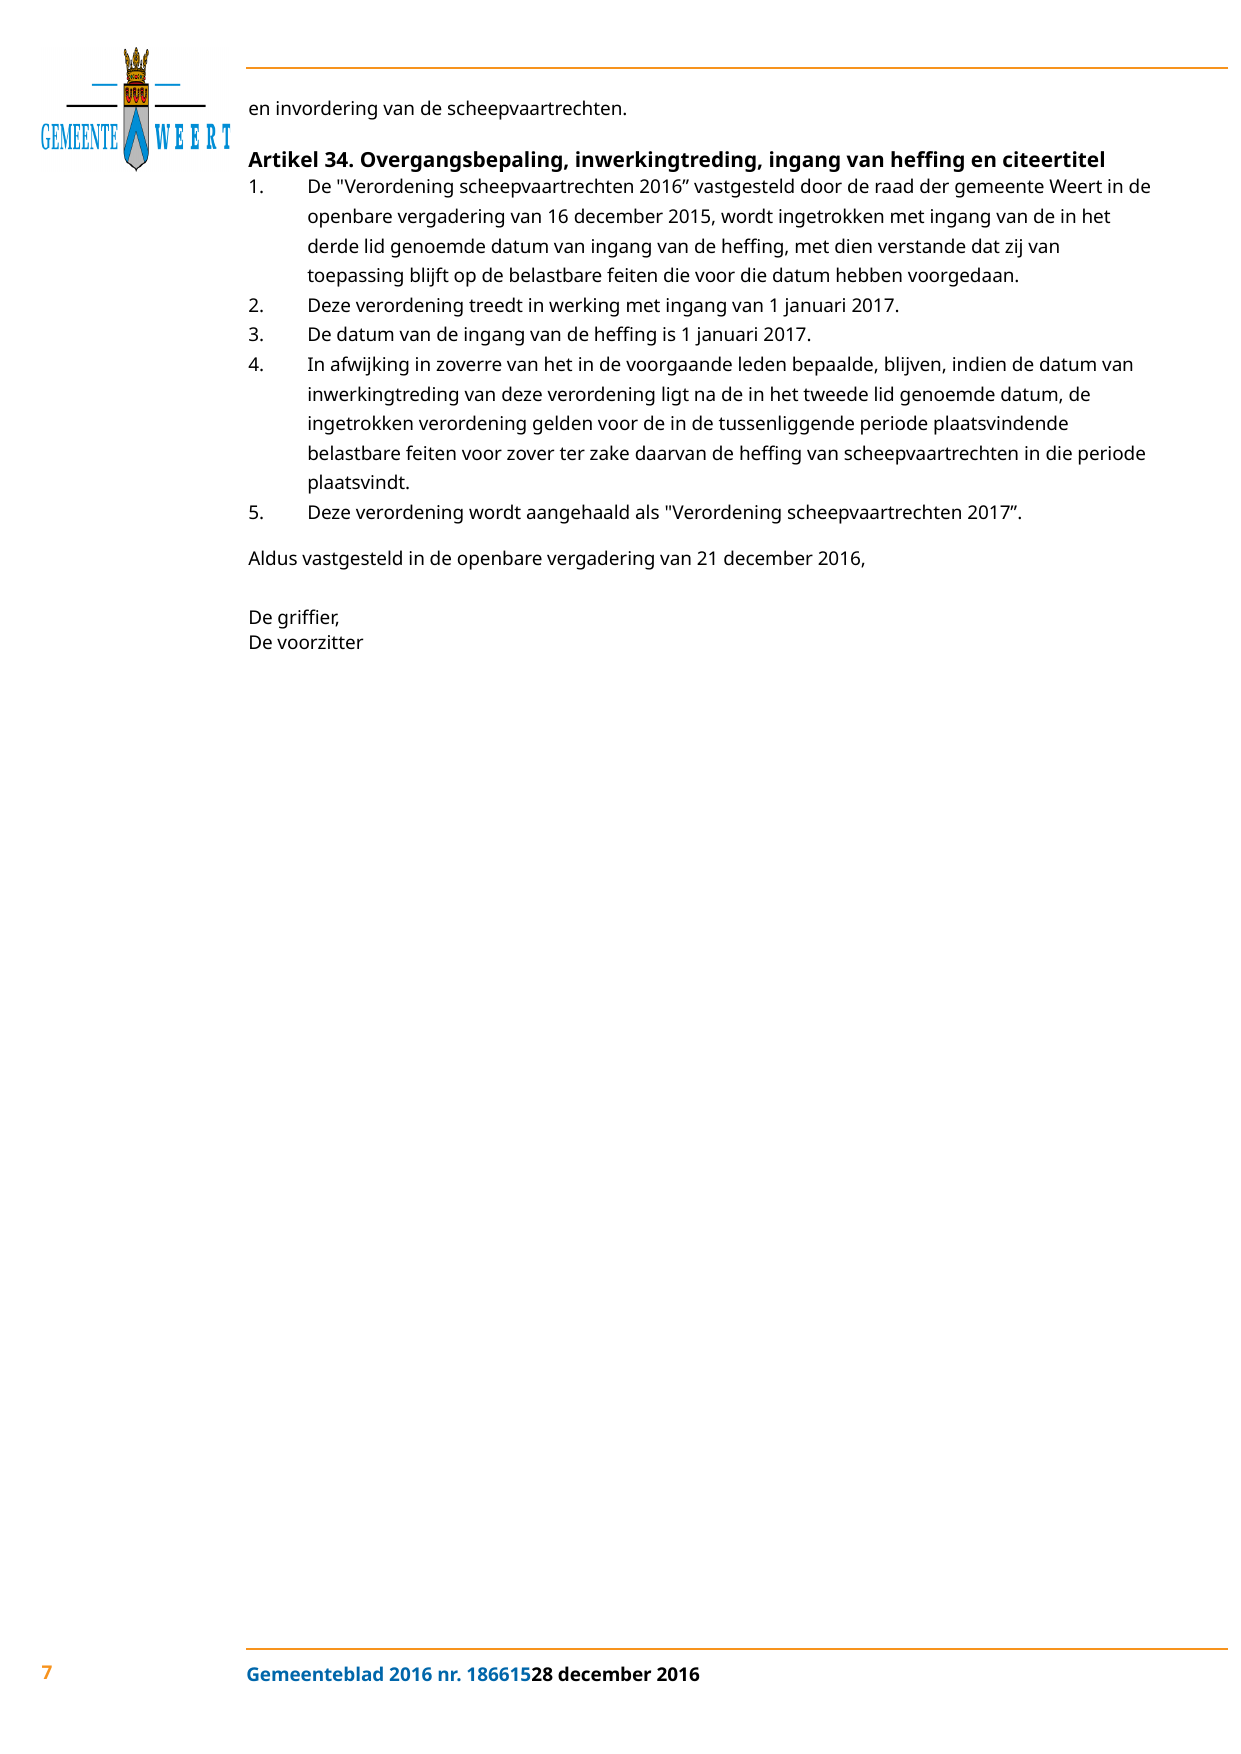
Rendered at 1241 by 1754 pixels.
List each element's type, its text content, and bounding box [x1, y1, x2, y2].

text en invordering van de scheepvaartrechten. [248, 95, 1152, 121]
list Deze verordening wordt aangehaald als "Verordening scheepvaartrechten 2017”. [248, 499, 1152, 525]
list De datum van de ingang van de heffing is 1 januari 2017. [248, 322, 1152, 347]
text De voorzitter [248, 629, 1152, 655]
list Deze verordening treedt in werking met ingang van 1 januari 2017. [248, 292, 1152, 318]
text De griffier, [248, 604, 1152, 629]
text Artikel 34. Overgangsbepaling, inwerkingtreding, ingang van heffing en citeertitel [248, 145, 1152, 174]
picture [41, 47, 231, 172]
list De "Verordening scheepvaartrechten 2016” vastgesteld door de raad der gemeente Weert in de openbare vergadering van 16 december 2015, wordt ingetrokken met ingang van de in het derde lid genoemde datum van ingang van de heffing, met dien verstande dat zij van toepassing blijft op de belastbare feiten die voor die datum hebben voorgedaan. [248, 174, 1152, 288]
list In afwijking in zoverre van het in de voorgaande leden bepaalde, blijven, indien de datum van inwerkingtreding van deze verordening ligt na de in het tweede lid genoemde datum, de ingetrokken verordening gelden voor de in de tussenliggende periode plaatsvindende belastbare feiten voor zover ter zake daarvan de heffing van scheepvaartrechten in die periode plaatsvindt. [248, 351, 1152, 495]
text Aldus vastgesteld in de openbare vergadering van 21 december 2016, [248, 545, 1152, 570]
